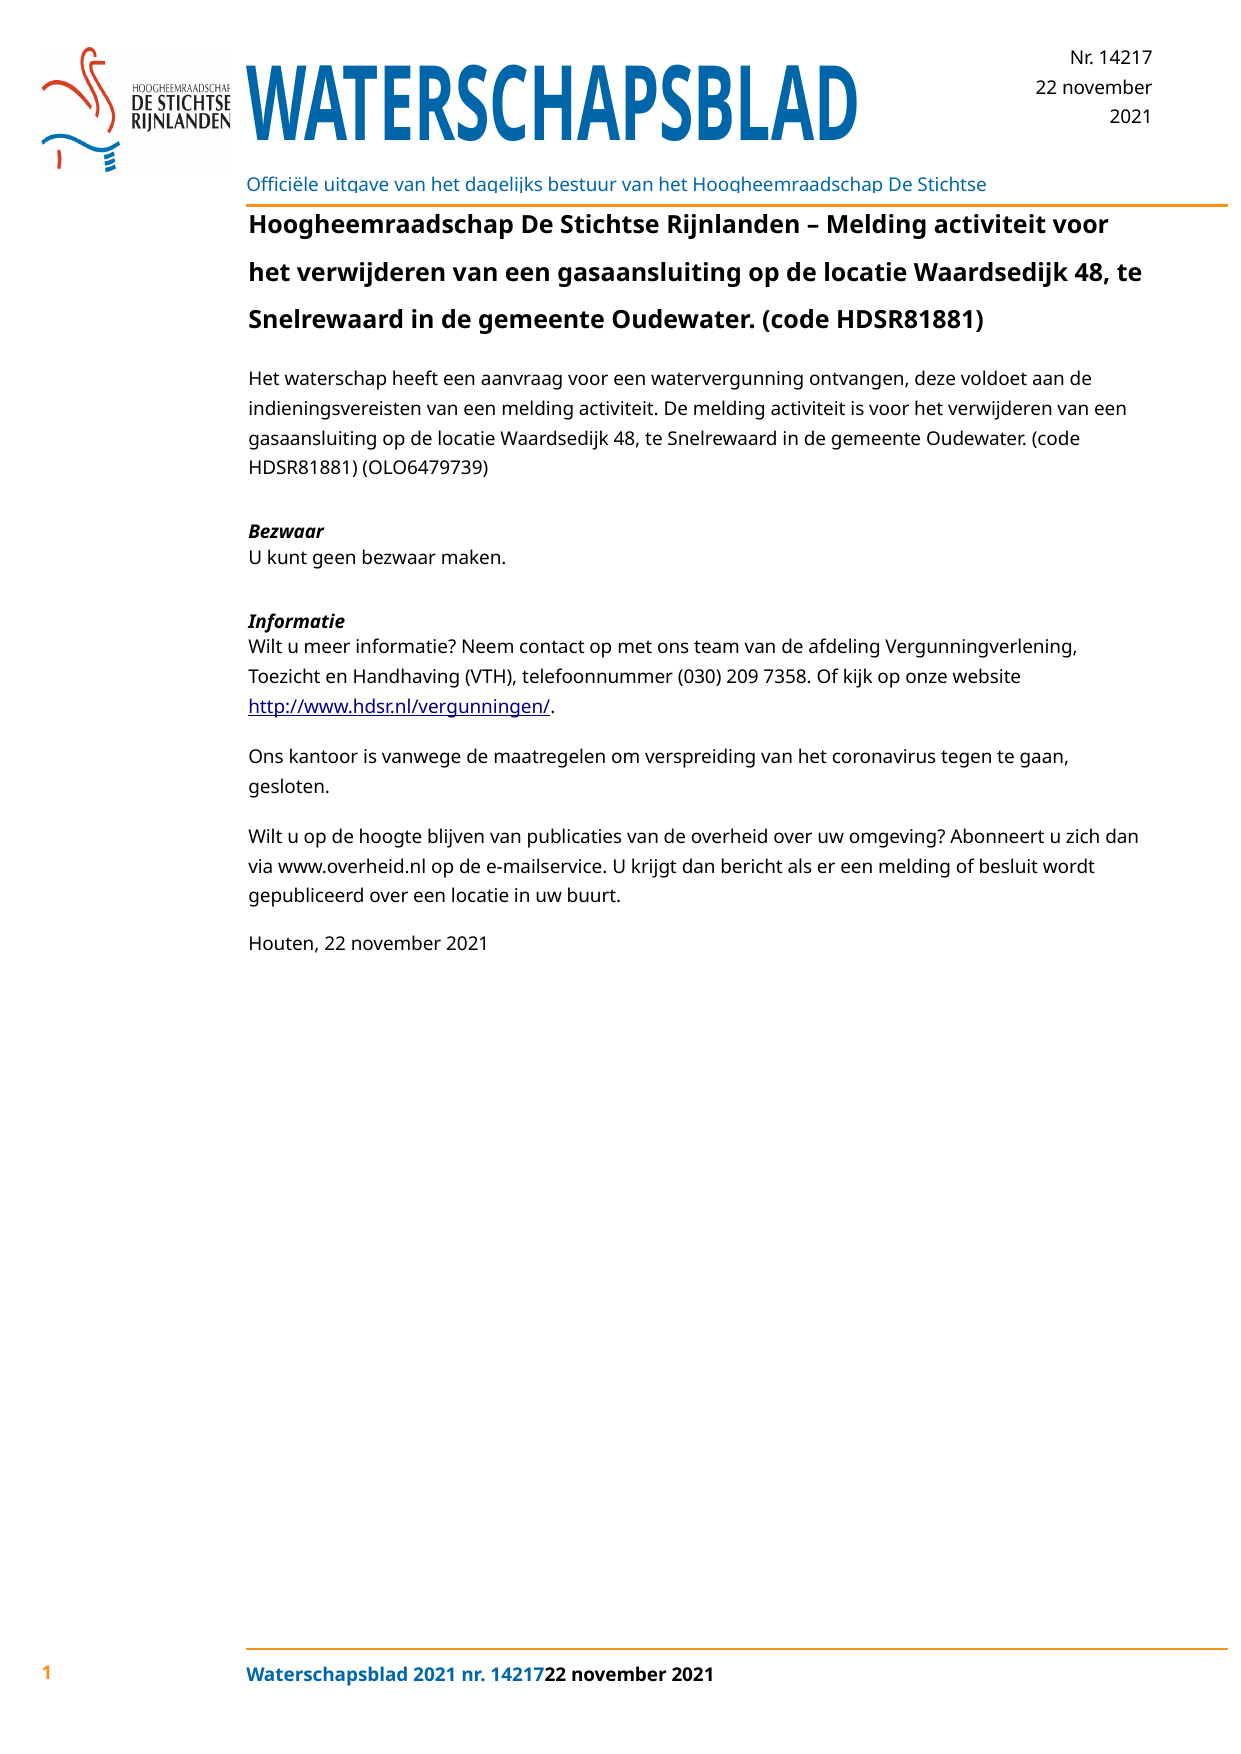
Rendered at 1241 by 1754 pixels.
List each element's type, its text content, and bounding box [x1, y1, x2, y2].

text Wilt u meer informatie? Neem contact op met ons team van de afdeling Vergunningverlening, Toezicht en Handhaving (VTH), telefoonnummer (030) 209 7358. Of kijk op onze website http://www.hdsr.nl/vergunningen/. [248, 634, 1152, 718]
text Het waterschap heeft een aanvraag voor een watervergunning ontvangen, deze voldoet aan de indieningsvereisten van een melding activiteit. De melding activiteit is voor het verwijderen van een gasaansluiting op de locatie Waardsedijk 48, te Snelrewaard in de gemeente Oudewater. (code HDSR81881) (OLO6479739) [248, 366, 1152, 480]
text Houten, 22 november 2021 [248, 930, 1152, 956]
text Informatie [248, 608, 1152, 634]
text Ons kantoor is vanwege de maatregelen om verspreiding van het coronavirus tegen te gaan, gesloten. [248, 743, 1152, 798]
picture [41, 47, 231, 172]
text U kunt geen bezwaar maken. [248, 544, 1152, 570]
text Wilt u op de hoogte blijven van publicaties van de overheid over uw omgeving? Abonneert u zich dan via www.overheid.nl op de e-mailservice. U krijgt dan bericht als er een melding of besluit wordt gepubliceerd over een locatie in uw buurt. [248, 823, 1152, 908]
text Hoogheemraadschap De Stichtse Rijnlanden – Melding activiteit voor het verwijderen van een gasaansluiting op de locatie Waardsedijk 48, te Snelrewaard in de gemeente Oudewater. (code HDSR81881) [248, 207, 1152, 336]
text Bezwaar [248, 518, 1152, 544]
